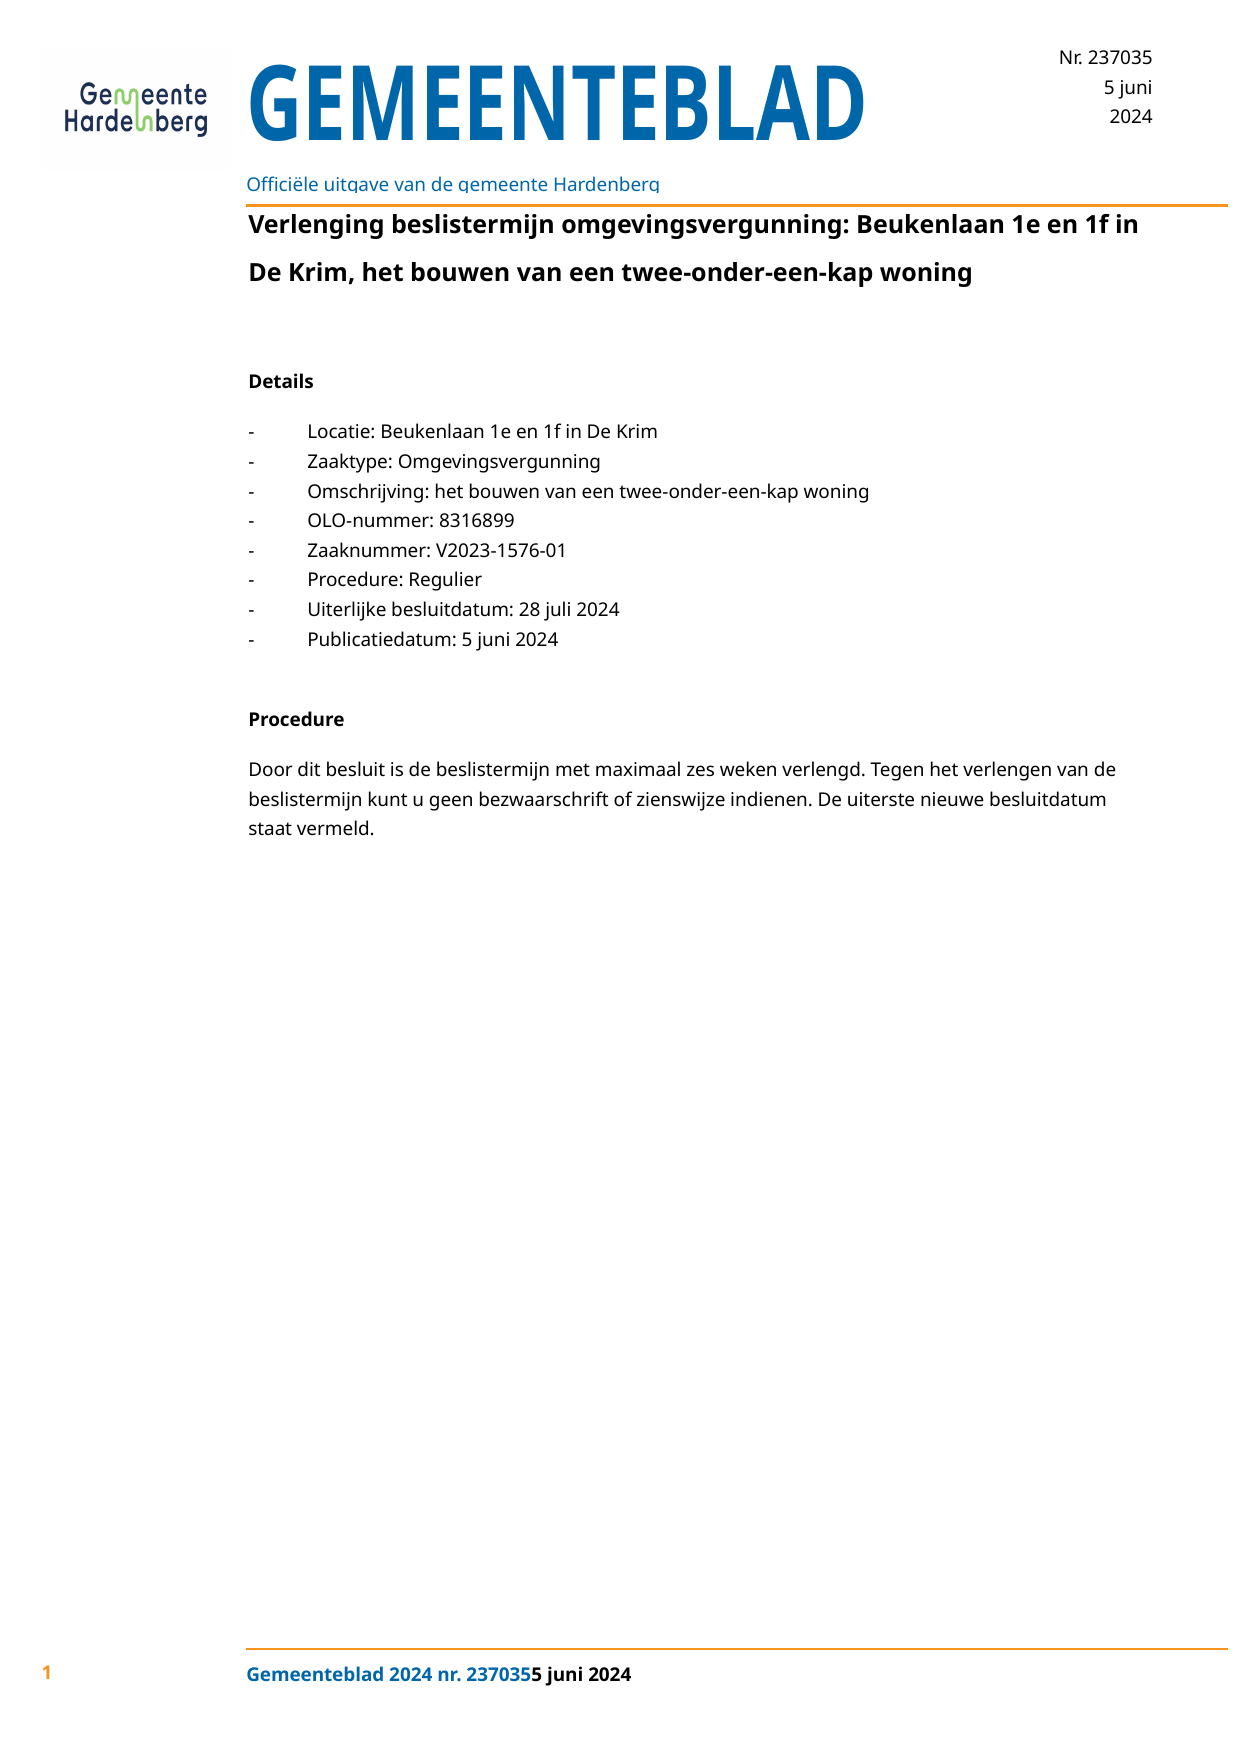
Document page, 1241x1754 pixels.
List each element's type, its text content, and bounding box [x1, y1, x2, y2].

list OLO-nummer: 8316899 [248, 507, 1152, 533]
picture [41, 47, 231, 172]
text Procedure [248, 706, 1152, 732]
list Procedure: Regulier [248, 567, 1152, 592]
list Uiterlijke besluitdatum: 28 juli 2024 [248, 596, 1152, 622]
text Door dit besluit is de beslistermijn met maximaal zes weken verlengd. Tegen het verlengen van de beslistermijn kunt u geen bezwaarschrift of zienswijze indienen. De uiterste nieuwe besluitdatum staat vermeld. [248, 756, 1152, 841]
list Omschrijving: het bouwen van een twee-onder-een-kap woning [248, 478, 1152, 504]
list Zaaktype: Omgevingsvergunning [248, 448, 1152, 474]
text Details [248, 368, 1152, 394]
list Locatie: Beukenlaan 1e en 1f in De Krim [248, 419, 1152, 444]
list Zaaknummer: V2023-1576-01 [248, 537, 1152, 563]
text Verlenging beslistermijn omgevingsvergunning: Beukenlaan 1e en 1f in De Krim, het bouwen van een twee-onder-een-kap woning [248, 207, 1152, 288]
list Publicatiedatum: 5 juni 2024 [248, 626, 1152, 652]
